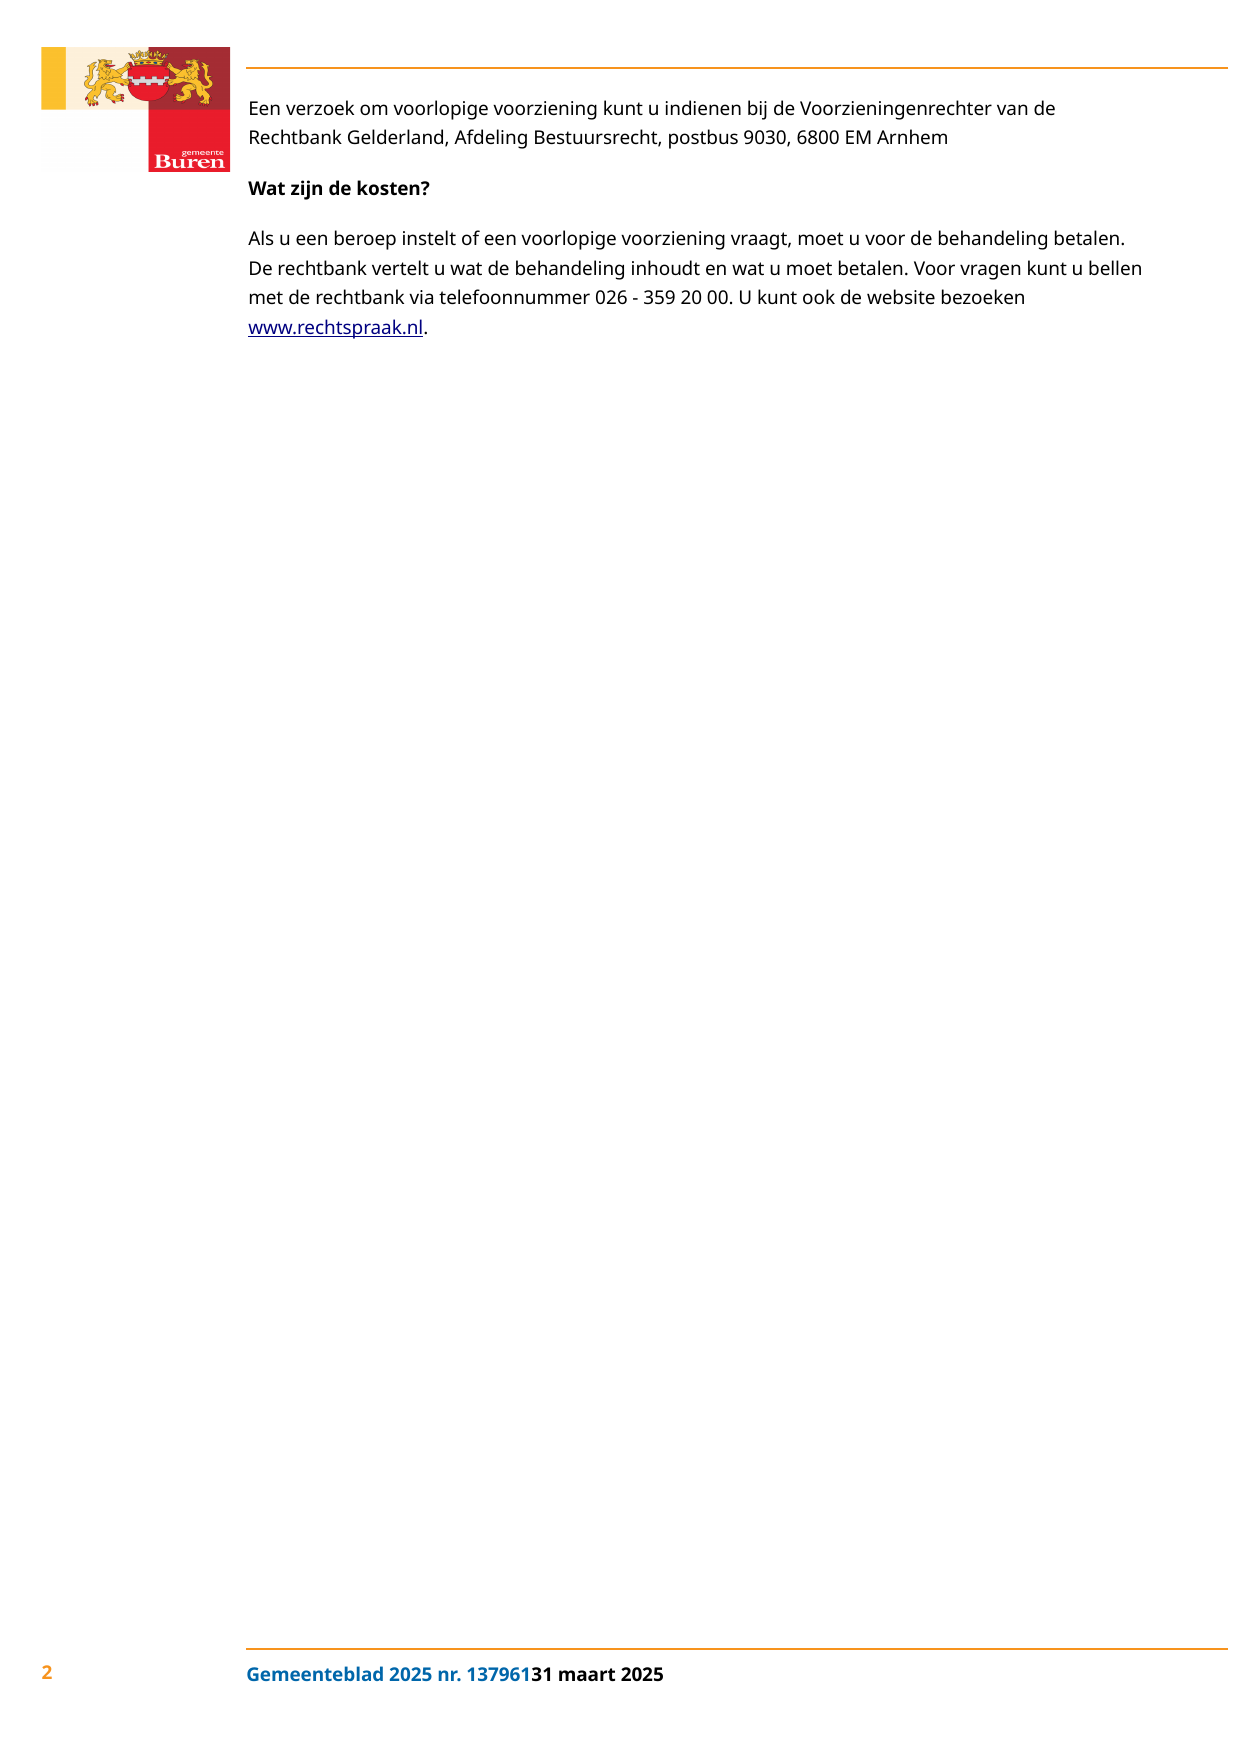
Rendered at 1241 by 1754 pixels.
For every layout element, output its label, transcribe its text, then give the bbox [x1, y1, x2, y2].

text Een verzoek om voorlopige voorziening kunt u indienen bij de Voorzieningenrechter van de Rechtbank Gelderland, Afdeling Bestuursrecht, postbus 9030, 6800 EM Arnhem [248, 95, 1152, 150]
text Als u een beroep instelt of een voorlopige voorziening vraagt, moet u voor de behandeling betalen. De rechtbank vertelt u wat de behandeling inhoudt en wat u moet betalen. Voor vragen kunt u bellen met de rechtbank via telefoonnummer 026 - 359 20 00. U kunt ook de website bezoeken www.rechtspraak.nl. [248, 225, 1152, 340]
text Wat zijn de kosten? [248, 175, 1152, 201]
picture [41, 47, 231, 172]
